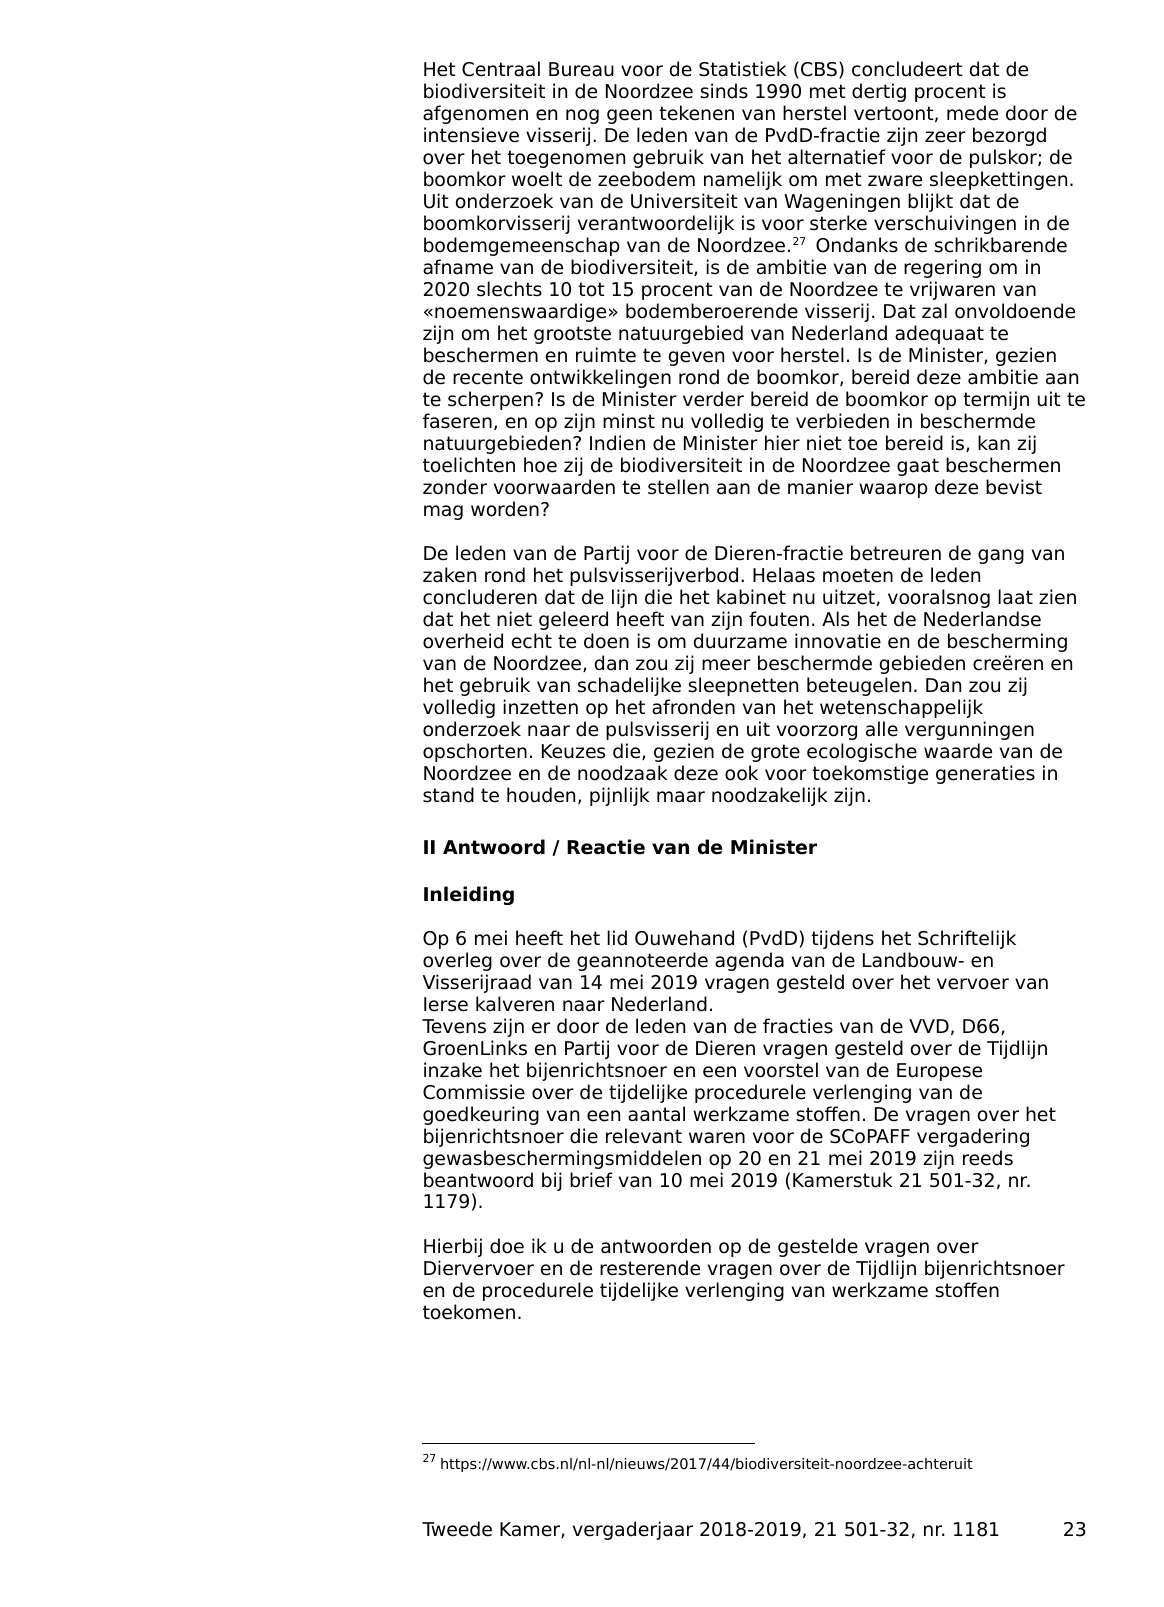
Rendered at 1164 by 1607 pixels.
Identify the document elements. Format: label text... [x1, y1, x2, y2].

text Tevens zijn er door de leden van de fracties van de VVD, D66, GroenLinks en Partij voor de Dieren vragen gesteld over de Tijdlijn inzake het bijenrichtsnoer en een voorstel van de Europese Commissie over de tijdelijke procedurele verlenging van de goedkeuring van een aantal werkzame stoffen. De vragen over het bijenrichtsnoer die relevant waren voor de SCoPAFF vergadering gewasbeschermingsmiddelen op 20 en 21 mei 2019 zijn reeds beantwoord bij brief van 10 mei 2019 (Kamerstuk 21 501-32, nr. 1179). [422, 1016, 1087, 1213]
text https://www.cbs.nl/nl-nl/nieuws/2017/44/biodiversiteit-noordzee-achteruit [422, 1452, 1087, 1474]
subtitle Inleiding [422, 883, 1087, 906]
text Het Centraal Bureau voor de Statistiek (CBS) concludeert dat de biodiversiteit in de Noordzee sinds 1990 met dertig procent is afgenomen en nog geen tekenen van herstel vertoont, mede door de intensieve visserij. De leden van de PvdD-fractie zijn zeer bezorgd over het toegenomen gebruik van het alternatief voor de pulskor; de boomkor woelt de zeebodem namelijk om met zware sleepkettingen. Uit onderzoek van de Universiteit van Wageningen blijkt dat de boomkorvisserij verantwoordelijk is voor sterke verschuivingen in de bodemgemeenschap van de Noordzee. Ondanks de schrikbarende afname van de biodiversiteit, is de ambitie van de regering om in 2020 slechts 10 tot 15 procent van de Noordzee te vrijwaren van «noemenswaardige» bodemberoerende visserij. Dat zal onvoldoende zijn om het grootste natuurgebied van Nederland adequaat te beschermen en ruimte te geven voor herstel. Is de Minister, gezien de recente ontwikkelingen rond de boomkor, bereid deze ambitie aan te scherpen? Is de Minister verder bereid de boomkor op termijn uit te faseren, en op zijn minst nu volledig te verbieden in beschermde natuurgebieden? Indien de Minister hier niet toe bereid is, kan zij toelichten hoe zij de biodiversiteit in de Noordzee gaat beschermen zonder voorwaarden te stellen aan de manier waarop deze bevist mag worden? [422, 59, 1087, 521]
text De leden van de Partij voor de Dieren-fractie betreuren de gang van zaken rond het pulsvisserijverbod. Helaas moeten de leden concluderen dat de lijn die het kabinet nu uitzet, vooralsnog laat zien dat het niet geleerd heeft van zijn fouten. Als het de Nederlandse overheid echt te doen is om duurzame innovatie en de bescherming van de Noordzee, dan zou zij meer beschermde gebieden creëren en het gebruik van schadelijke sleepnetten beteugelen. Dan zou zij volledig inzetten op het afronden van het wetenschappelijk onderzoek naar de pulsvisserij en uit voorzorg alle vergunningen opschorten. Keuzes die, gezien de grote ecologische waarde van de Noordzee en de noodzaak deze ook voor toekomstige generaties in stand te houden, pijnlijk maar noodzakelijk zijn. [422, 543, 1087, 807]
text Op 6 mei heeft het lid Ouwehand (PvdD) tijdens het Schriftelijk overleg over de geannoteerde agenda van de Landbouw- en Visserijraad van 14 mei 2019 vragen gesteld over het vervoer van Ierse kalveren naar Nederland. [422, 928, 1087, 1016]
subtitle II Antwoord / Reactie van de Minister [422, 837, 1087, 858]
text Hierbij doe ik u de antwoorden op de gestelde vragen over Diervervoer en de resterende vragen over de Tijdlijn bijenrichtsnoer en de procedurele tijdelijke verlenging van werkzame stoffen toekomen. [422, 1236, 1087, 1323]
